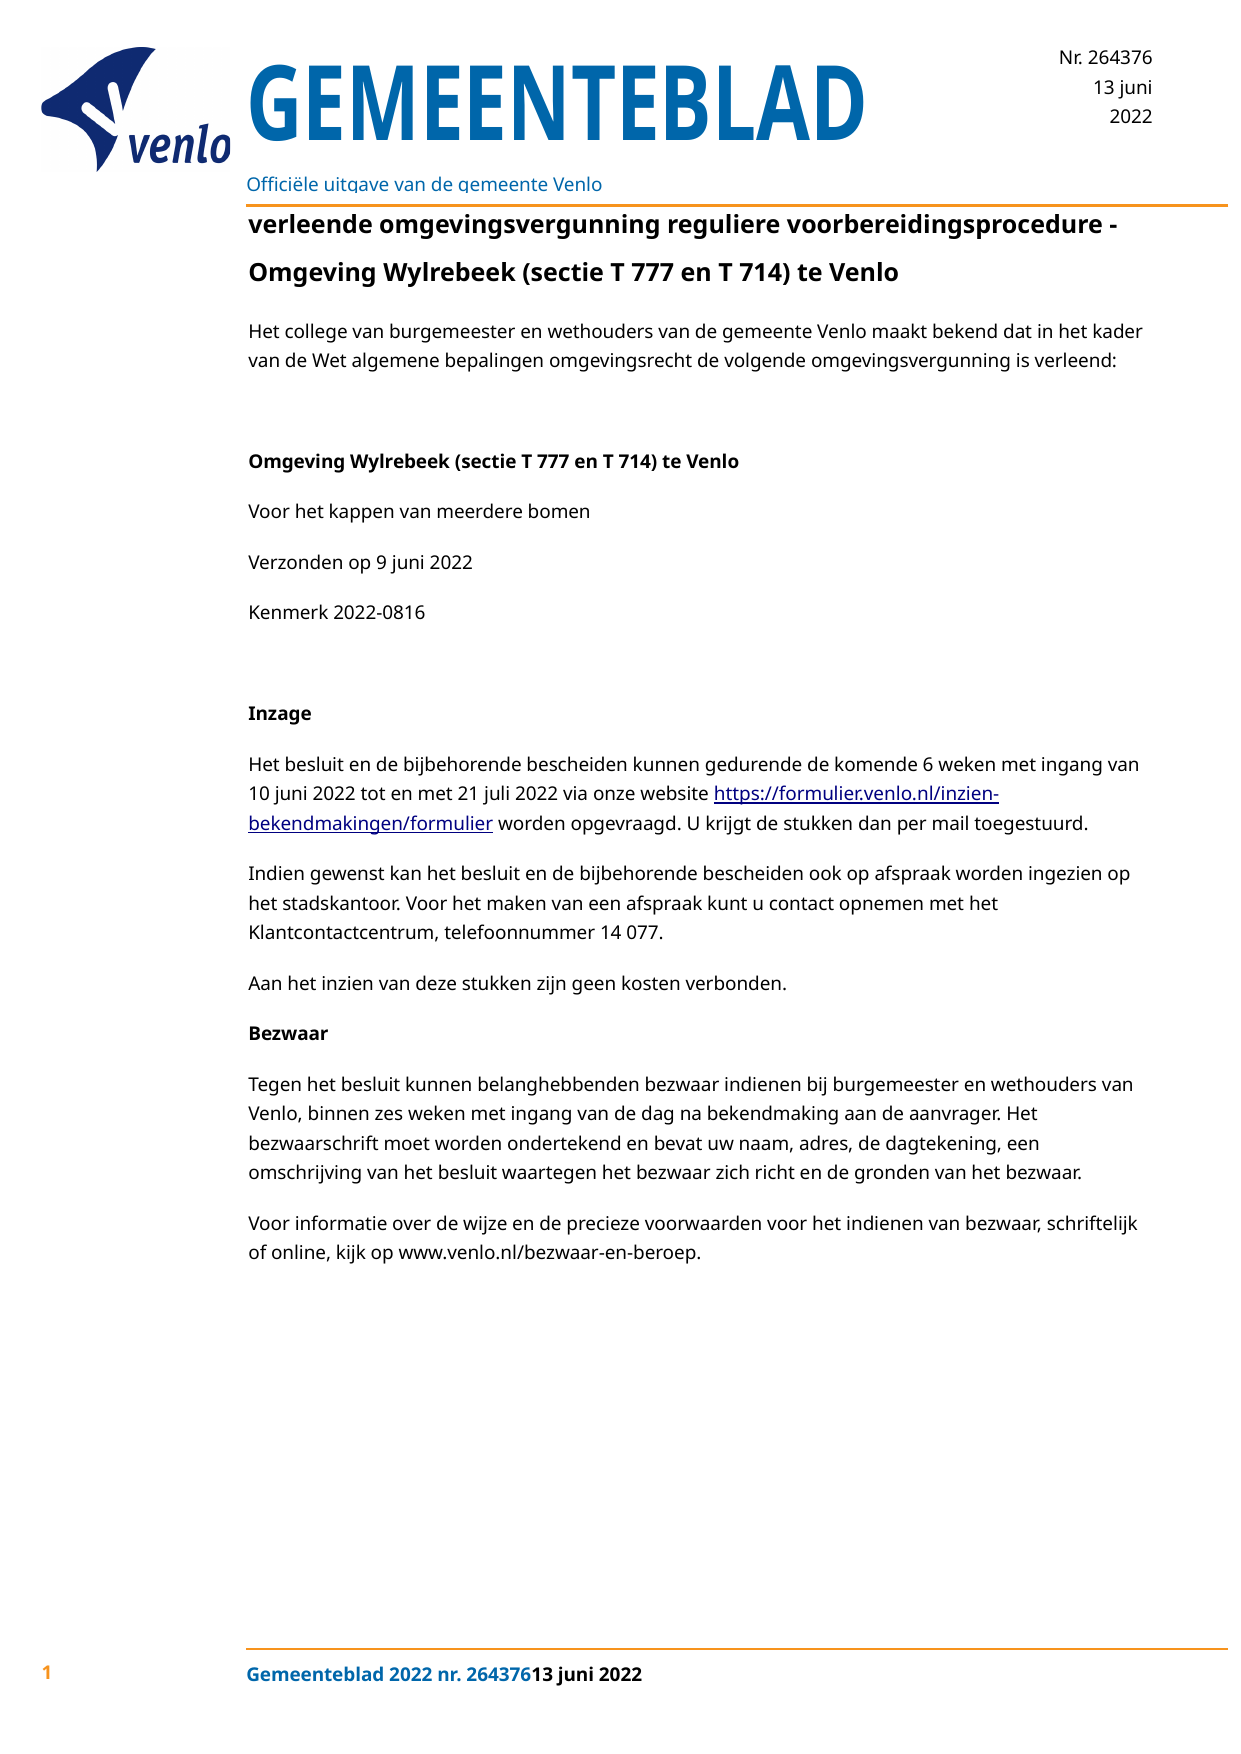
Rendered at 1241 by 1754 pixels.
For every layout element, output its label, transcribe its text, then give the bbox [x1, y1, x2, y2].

text Voor informatie over de wijze en de precieze voorwaarden voor het indienen van bezwaar, schriftelijk of online, kijk op www.venlo.nl/bezwaar-en-beroep. [248, 1210, 1152, 1265]
text Verzonden op 9 juni 2022 [248, 549, 1152, 575]
text Tegen het besluit kunnen belanghebbenden bezwaar indienen bij burgemeester en wethouders van Venlo, binnen zes weken met ingang van de dag na bekendmaking aan de aanvrager. Het bezwaarschrift moet worden ondertekend en bevat uw naam, adres, de dagtekening, een omschrijving van het besluit waartegen het bezwaar zich richt en de gronden van het bezwaar. [248, 1071, 1152, 1185]
text Indien gewenst kan het besluit en de bijbehorende bescheiden ook op afspraak worden ingezien op het stadskantoor. Voor het maken van een afspraak kunt u contact opnemen met het Klantcontactcentrum, telefoonnummer 14 077. [248, 860, 1152, 945]
text Omgeving Wylrebeek (sectie T 777 en T 714) te Venlo [248, 448, 1152, 474]
text Aan het inzien van deze stukken zijn geen kosten verbonden. [248, 970, 1152, 996]
text Inzage [248, 700, 1152, 726]
text Het besluit en de bijbehorende bescheiden kunnen gedurende de komende 6 weken met ingang van 10 juni 2022 tot en met 21 juli 2022 via onze website https://formulier.venlo.nl/inzien-bekendmakingen/formulier worden opgevraagd. U krijgt de stukken dan per mail toegestuurd. [248, 751, 1152, 836]
text Voor het kappen van meerdere bomen [248, 499, 1152, 524]
text Bezwaar [248, 1020, 1152, 1046]
text Het college van burgemeester en wethouders van de gemeente Venlo maakt bekend dat in het kader van de Wet algemene bepalingen omgevingsrecht de volgende omgevingsvergunning is verleend: [248, 318, 1152, 373]
picture [41, 47, 231, 172]
text verleende omgevingsvergunning reguliere voorbereidingsprocedure - Omgeving Wylrebeek (sectie T 777 en T 714) te Venlo [248, 207, 1152, 288]
text Kenmerk 2022-0816 [248, 599, 1152, 625]
